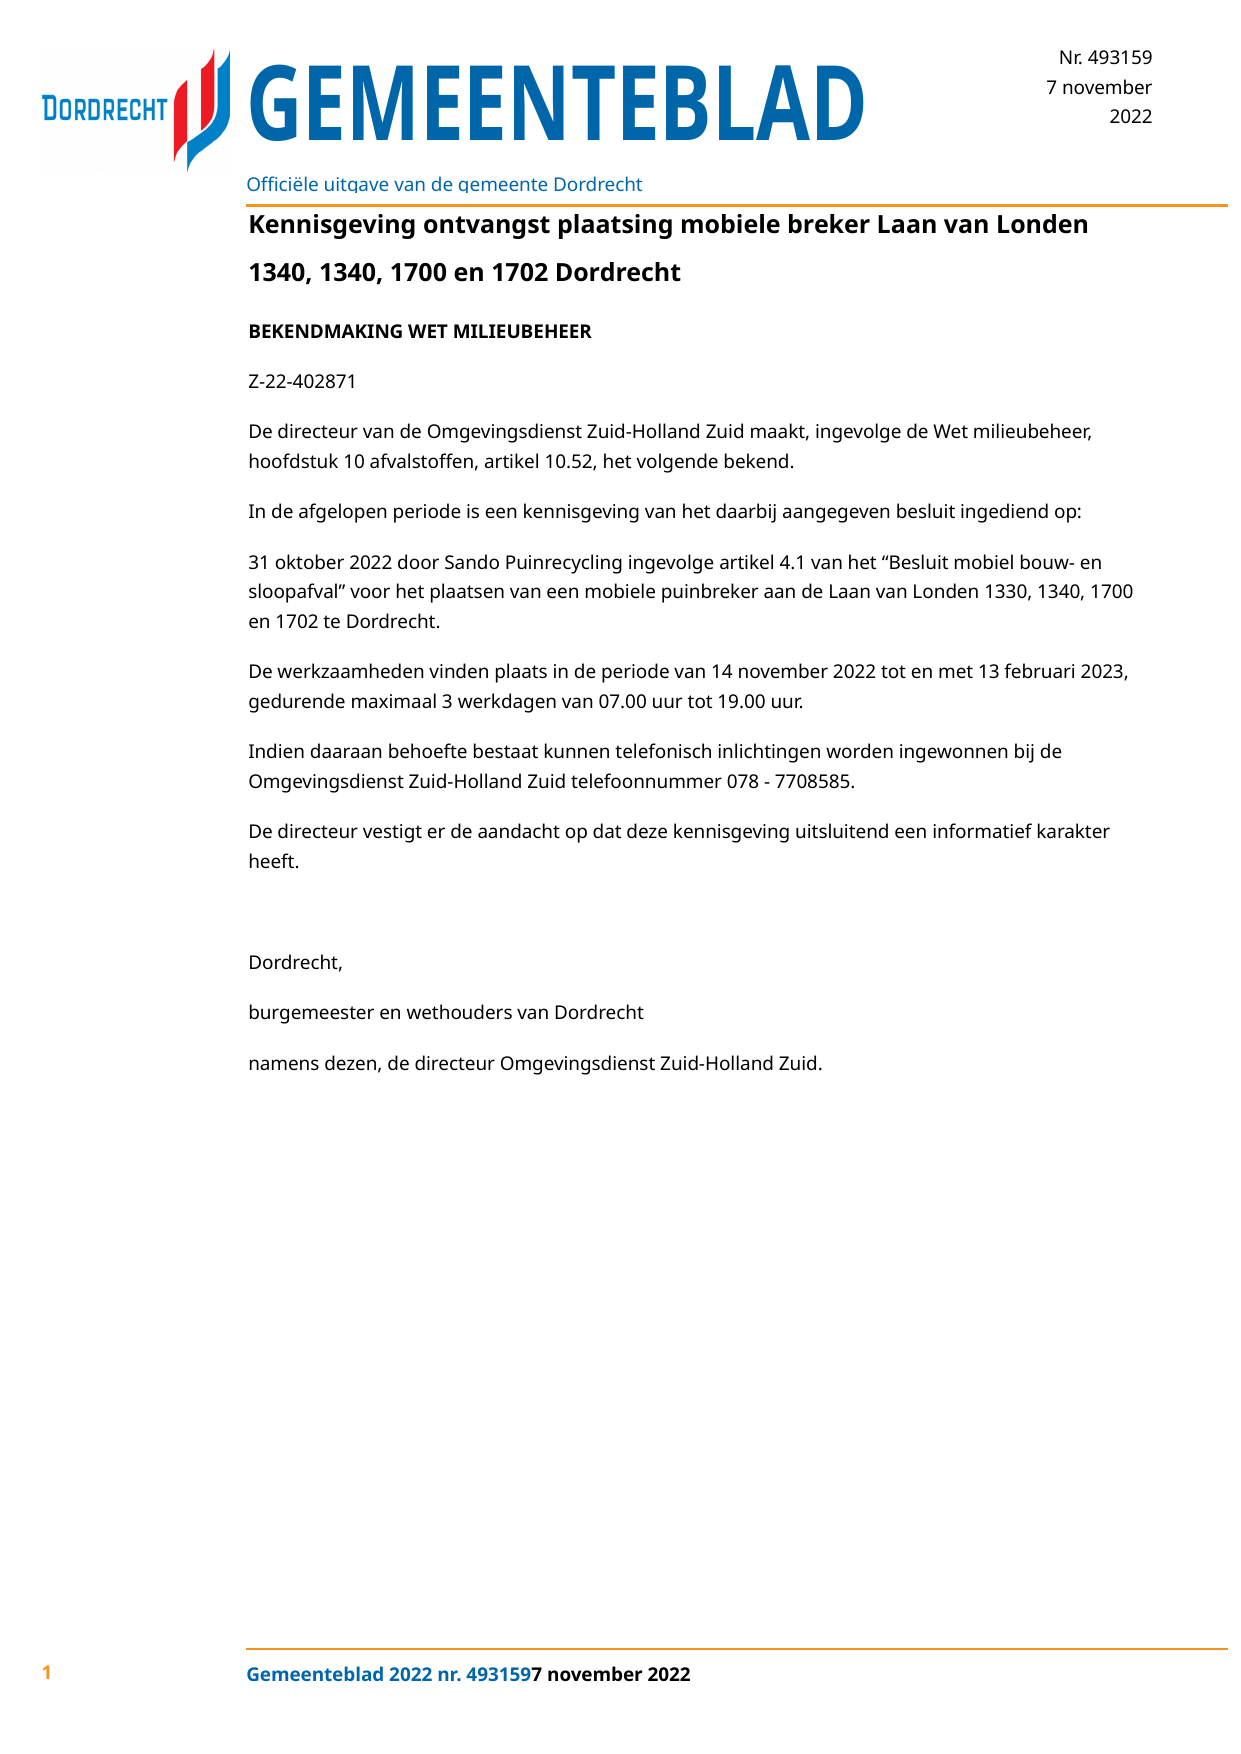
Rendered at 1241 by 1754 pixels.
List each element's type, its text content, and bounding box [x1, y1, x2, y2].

text De werkzaamheden vinden plaats in de periode van 14 november 2022 tot en met 13 februari 2023, gedurende maximaal 3 werkdagen van 07.00 uur tot 19.00 uur. [248, 659, 1152, 714]
text In de afgelopen periode is een kennisgeving van het daarbij aangegeven besluit ingediend op: [248, 499, 1152, 524]
picture [41, 47, 231, 172]
text De directeur vestigt er de aandacht op dat deze kennisgeving uitsluitend een informatief karakter heeft. [248, 819, 1152, 874]
text De directeur van de Omgevingsdienst Zuid-Holland Zuid maakt, ingevolge de Wet milieubeheer, hoofdstuk 10 afvalstoffen, artikel 10.52, het volgende bekend. [248, 419, 1152, 474]
text Kennisgeving ontvangst plaatsing mobiele breker Laan van Londen 1340, 1340, 1700 en 1702 Dordrecht [248, 207, 1152, 288]
text 31 oktober 2022 door Sando Puinrecycling ingevolge artikel 4.1 van het “Besluit mobiel bouw- en sloopafval” voor het plaatsen van een mobiele puinbreker aan de Laan van Londen 1330, 1340, 1700 en 1702 te Dordrecht. [248, 549, 1152, 634]
text Z-22-402871 [248, 368, 1152, 394]
text namens dezen, de directeur Omgevingsdienst Zuid-Holland Zuid. [248, 1050, 1152, 1076]
text Indien daaraan behoefte bestaat kunnen telefonisch inlichtingen worden ingewonnen bij de Omgevingsdienst Zuid-Holland Zuid telefoonnummer 078 - 7708585. [248, 739, 1152, 794]
text Dordrecht, [248, 949, 1152, 975]
text burgemeester en wethouders van Dordrecht [248, 999, 1152, 1025]
text BEKENDMAKING WET MILIEUBEHEER [248, 318, 1152, 344]
